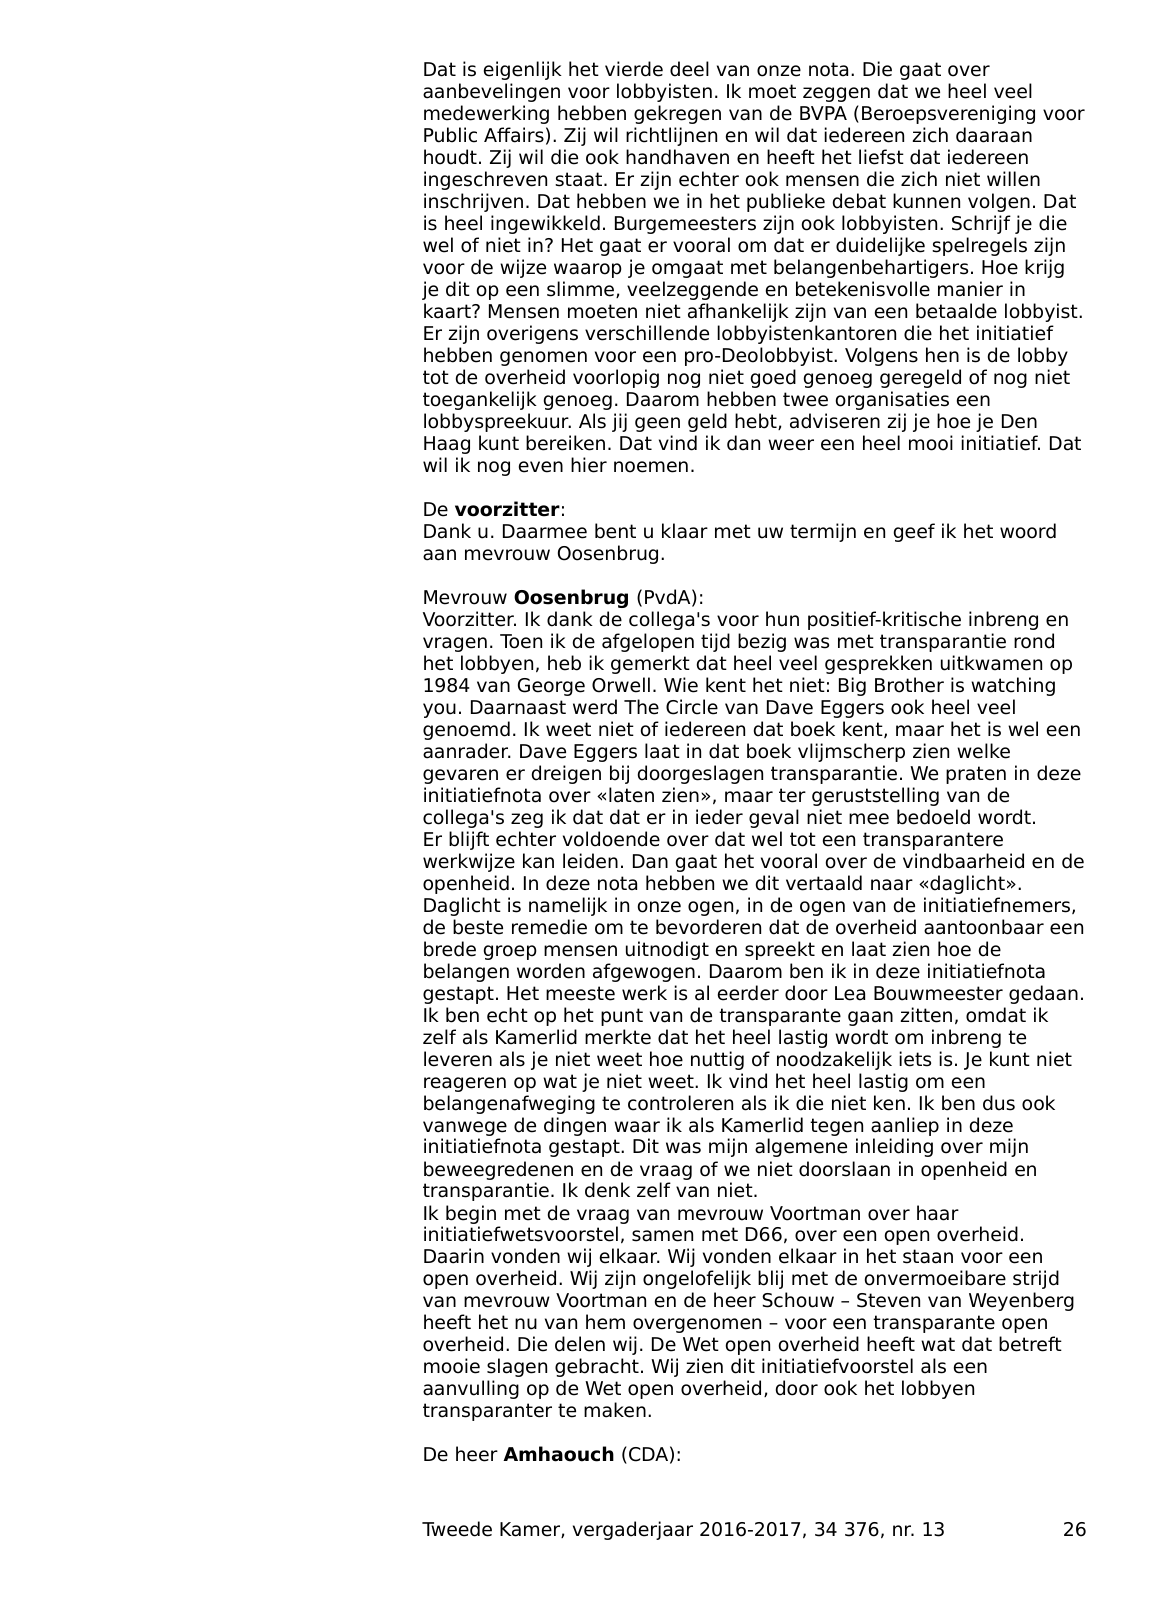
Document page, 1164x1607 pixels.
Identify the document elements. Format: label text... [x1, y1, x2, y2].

text Dat is eigenlijk het vierde deel van onze nota. Die gaat over aanbevelingen voor lobbyisten. Ik moet zeggen dat we heel veel medewerking hebben gekregen van de BVPA (Beroepsvereniging voor Public Affairs). Zij wil richtlijnen en wil dat iedereen zich daaraan houdt. Zij wil die ook handhaven en heeft het liefst dat iedereen ingeschreven staat. Er zijn echter ook mensen die zich niet willen inschrijven. Dat hebben we in het publieke debat kunnen volgen. Dat is heel ingewikkeld. Burgemeesters zijn ook lobbyisten. Schrijf je die wel of niet in? Het gaat er vooral om dat er duidelijke spelregels zijn voor de wijze waarop je omgaat met belangenbehartigers. Hoe krijg je dit op een slimme, veelzeggende en betekenisvolle manier in kaart? Mensen moeten niet afhankelijk zijn van een betaalde lobbyist. Er zijn overigens verschillende lobbyistenkantoren die het initiatief hebben genomen voor een pro-Deolobbyist. Volgens hen is de lobby tot de overheid voorlopig nog niet goed genoeg geregeld of nog niet toegankelijk genoeg. Daarom hebben twee organisaties een lobbyspreekuur. Als jij geen geld hebt, adviseren zij je hoe je Den Haag kunt bereiken. Dat vind ik dan weer een heel mooi initiatief. Dat wil ik nog even hier noemen. [422, 59, 1087, 477]
text De voorzitter: [422, 499, 1087, 521]
text Dank u. Daarmee bent u klaar met uw termijn en geef ik het woord aan mevrouw Oosenbrug. [422, 521, 1087, 565]
text Mevrouw Oosenbrug (PvdA): [422, 587, 1087, 609]
text Ik begin met de vraag van mevrouw Voortman over haar initiatiefwetsvoorstel, samen met D66, over een open overheid. Daarin vonden wij elkaar. Wij vonden elkaar in het staan voor een open overheid. Wij zijn ongelofelijk blij met de onvermoeibare strijd van mevrouw Voortman en de heer Schouw – Steven van Weyenberg heeft het nu van hem overgenomen – voor een transparante open overheid. Die delen wij. De Wet open overheid heeft wat dat betreft mooie slagen gebracht. Wij zien dit initiatiefvoorstel als een aanvulling op de Wet open overheid, door ook het lobbyen transparanter te maken. [422, 1202, 1087, 1422]
text De heer Amhaouch (CDA): [422, 1444, 1087, 1466]
text Voorzitter. Ik dank de collega's voor hun positief-kritische inbreng en vragen. Toen ik de afgelopen tijd bezig was met transparantie rond het lobbyen, heb ik gemerkt dat heel veel gesprekken uitkwamen op 1984 van George Orwell. Wie kent het niet: Big Brother is watching you. Daarnaast werd The Circle van Dave Eggers ook heel veel genoemd. Ik weet niet of iedereen dat boek kent, maar het is wel een aanrader. Dave Eggers laat in dat boek vlijmscherp zien welke gevaren er dreigen bij doorgeslagen transparantie. We praten in deze initiatiefnota over «laten zien», maar ter geruststelling van de collega's zeg ik dat dat er in ieder geval niet mee bedoeld wordt. [422, 609, 1087, 829]
text Er blijft echter voldoende over dat wel tot een transparantere werkwijze kan leiden. Dan gaat het vooral over de vindbaarheid en de openheid. In deze nota hebben we dit vertaald naar «daglicht». Daglicht is namelijk in onze ogen, in de ogen van de initiatiefnemers, de beste remedie om te bevorderen dat de overheid aantoonbaar een brede groep mensen uitnodigt en spreekt en laat zien hoe de belangen worden afgewogen. Daarom ben ik in deze initiatiefnota gestapt. Het meeste werk is al eerder door Lea Bouwmeester gedaan. Ik ben echt op het punt van de transparante gaan zitten, omdat ik zelf als Kamerlid merkte dat het heel lastig wordt om inbreng te leveren als je niet weet hoe nuttig of noodzakelijk iets is. Je kunt niet reageren op wat je niet weet. Ik vind het heel lastig om een belangenafweging te controleren als ik die niet ken. Ik ben dus ook vanwege de dingen waar ik als Kamerlid tegen aanliep in deze initiatiefnota gestapt. Dit was mijn algemene inleiding over mijn beweegredenen en de vraag of we niet doorslaan in openheid en transparantie. Ik denk zelf van niet. [422, 829, 1087, 1202]
